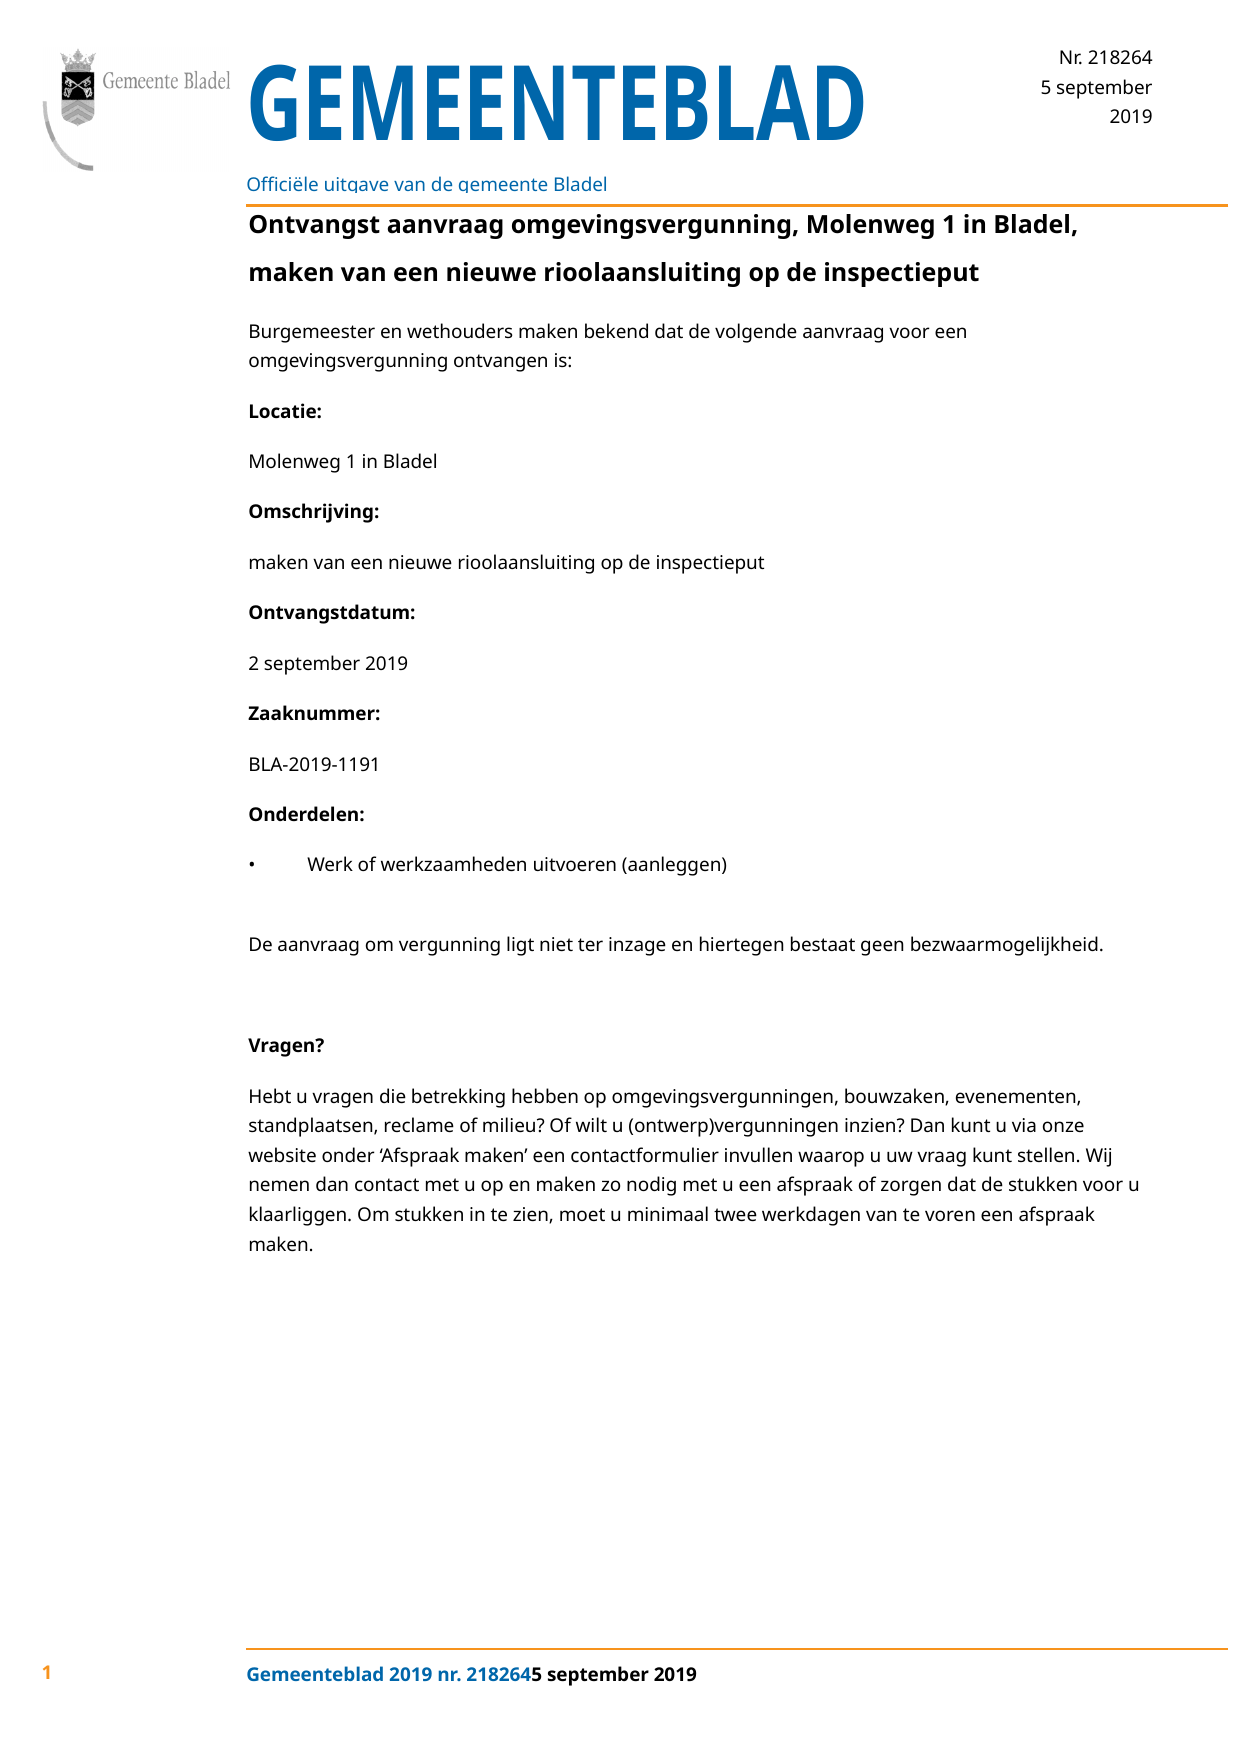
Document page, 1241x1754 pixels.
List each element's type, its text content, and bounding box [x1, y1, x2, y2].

text Onderdelen: [248, 801, 1152, 827]
text Omschrijving: [248, 499, 1152, 524]
text Ontvangst aanvraag omgevingsvergunning, Molenweg 1 in Bladel, maken van een nieuwe rioolaansluiting op de inspectieput [248, 207, 1152, 288]
text Locatie: [248, 398, 1152, 424]
text 2 september 2019 [248, 650, 1152, 676]
text Hebt u vragen die betrekking hebben op omgevingsvergunningen, bouwzaken, evenementen, standplaatsen, reclame of milieu? Of wilt u (ontwerp)vergunningen inzien? Dan kunt u via onze website onder ‘Afspraak maken’ een contactformulier invullen waarop u uw vraag kunt stellen. Wij nemen dan contact met u op en maken zo nodig met u een afspraak of zorgen dat de stukken voor u klaarliggen. Om stukken in te zien, moet u minimaal twee werkdagen van te voren een afspraak maken. [248, 1083, 1152, 1257]
text De aanvraag om vergunning ligt niet ter inzage en hiertegen bestaat geen bezwaarmogelijkheid. [248, 932, 1152, 957]
text Burgemeester en wethouders maken bekend dat de volgende aanvraag voor een omgevingsvergunning ontvangen is: [248, 318, 1152, 373]
picture [41, 47, 231, 172]
text Vragen? [248, 1032, 1152, 1058]
text Ontvangstdatum: [248, 599, 1152, 625]
text Zaaknummer: [248, 700, 1152, 726]
text BLA-2019-1191 [248, 751, 1152, 777]
text Molenweg 1 in Bladel [248, 448, 1152, 474]
text maken van een nieuwe rioolaansluiting op de inspectieput [248, 549, 1152, 575]
list Werk of werkzaamheden uitvoeren (aanleggen) [248, 852, 1152, 877]
